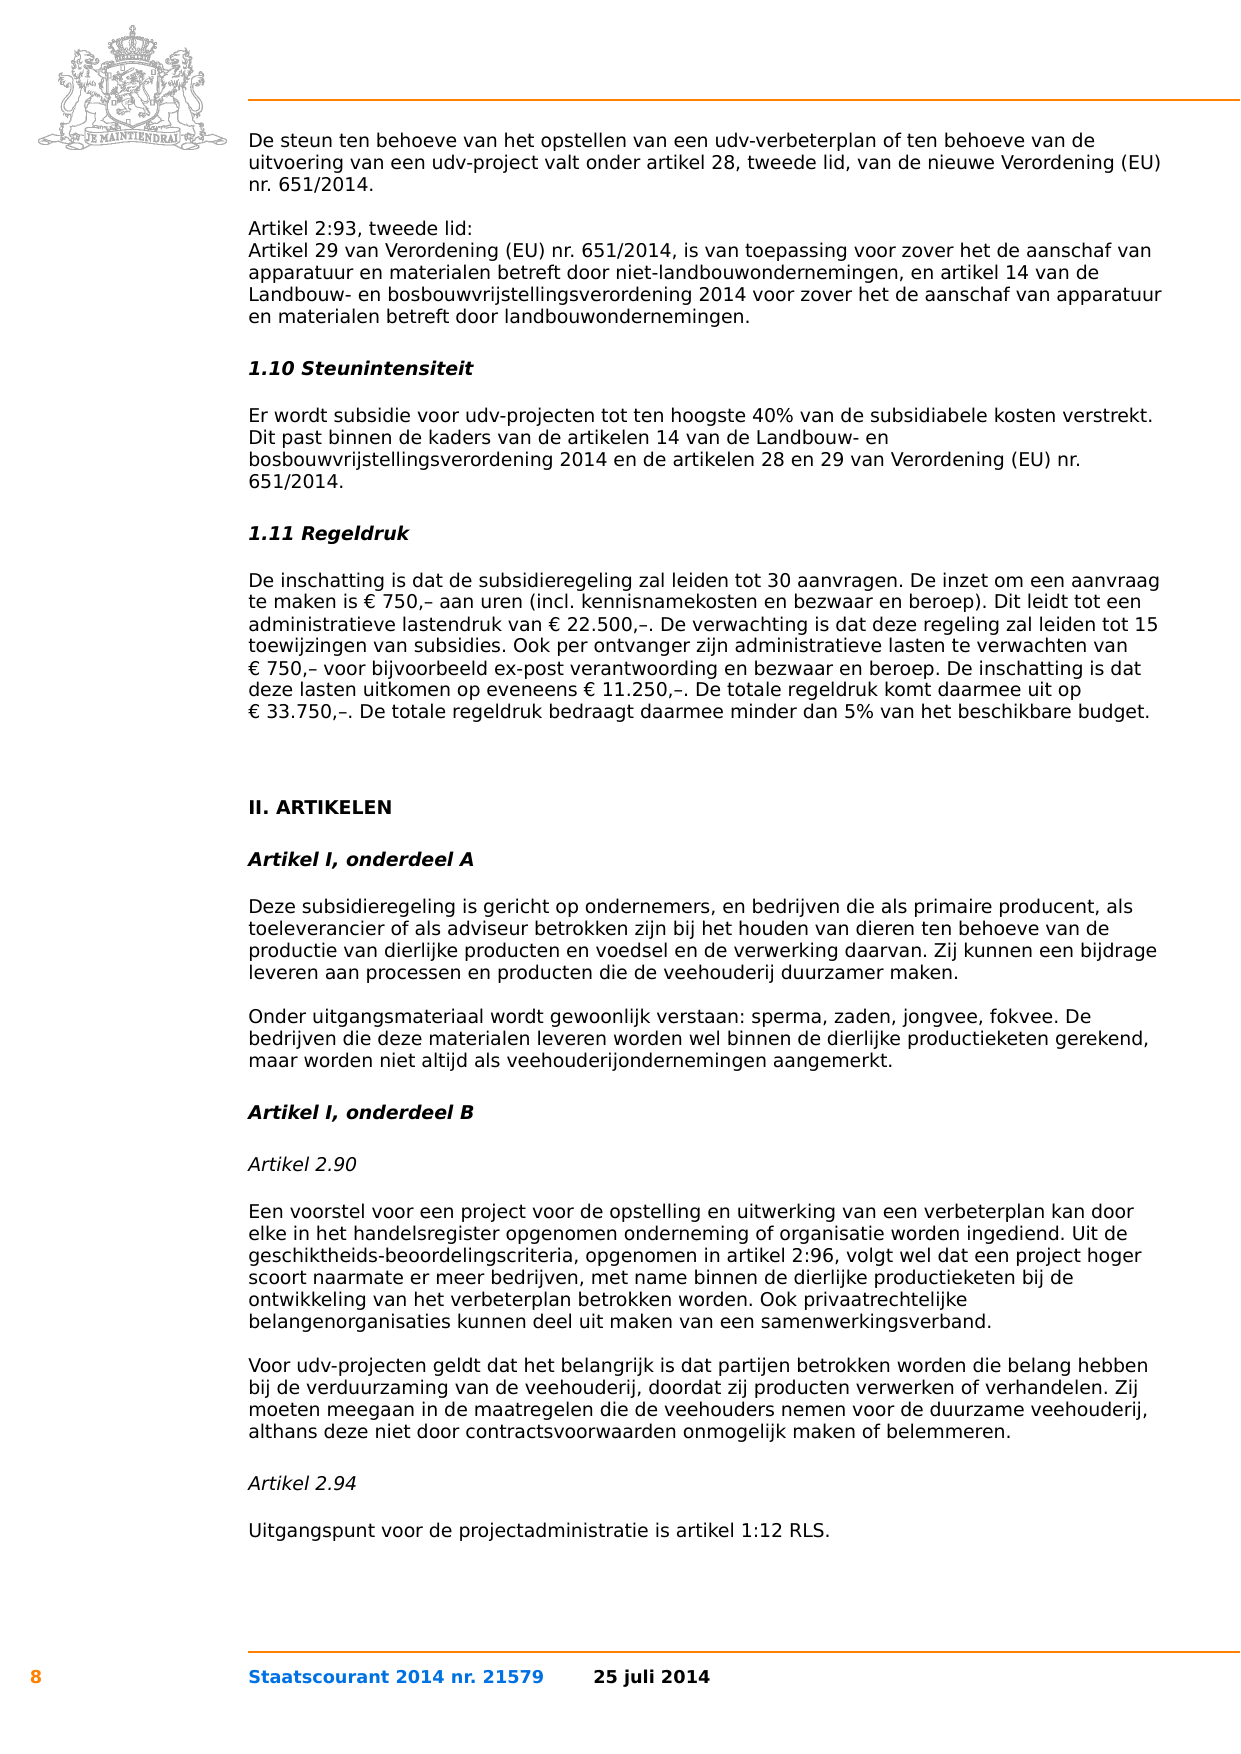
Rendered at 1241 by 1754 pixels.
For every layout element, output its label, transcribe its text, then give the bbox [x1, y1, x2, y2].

text Deze subsidieregeling is gericht op ondernemers, en bedrijven die als primaire producent, als toeleverancier of als adviseur betrokken zijn bij het houden van dieren ten behoeve van de productie van dierlijke producten en voedsel en de verwerking daarvan. Zij kunnen een bijdrage leveren aan processen en producten die de veehouderij duurzamer maken. [248, 896, 1163, 984]
subtitle Artikel 2.94 [248, 1472, 1163, 1494]
subtitle II. ARTIKELEN [248, 797, 1163, 819]
subtitle 1.10 Steunintensiteit [248, 358, 1163, 379]
text Uitgangspunt voor de projectadministratie is artikel 1:12 RLS. [248, 1519, 1163, 1541]
subtitle Artikel I, onderdeel B [248, 1102, 1163, 1124]
picture [38, 25, 227, 150]
text Artikel 29 van Verordening (EU) nr. 651/2014, is van toepassing voor zover het de aanschaf van apparatuur en materialen betreft door niet-landbouwondernemingen, en artikel 14 van de Landbouw- en bosbouwvrijstellingsverordening 2014 voor zover het de aanschaf van apparatuur en materialen betreft door landbouwondernemingen. [248, 240, 1163, 328]
text Er wordt subsidie voor udv-projecten tot ten hoogste 40% van de subsidiabele kosten verstrekt. Dit past binnen de kaders van de artikelen 14 van de Landbouw- en bosbouwvrijstellingsverordening 2014 en de artikelen 28 en 29 van Verordening (EU) nr. 651/2014. [248, 404, 1163, 492]
text Voor udv-projecten geldt dat het belangrijk is dat partijen betrokken worden die belang hebben bij de verduurzaming van de veehouderij, doordat zij producten verwerken of verhandelen. Zij moeten meegaan in de maatregelen die de veehouders nemen voor de duurzame veehouderij, althans deze niet door contractsvoorwaarden onmogelijk maken of belemmeren. [248, 1354, 1163, 1442]
text De steun ten behoeve van het opstellen van een udv-verbeterplan of ten behoeve van de uitvoering van een udv-project valt onder artikel 28, tweede lid, van de nieuwe Verordening (EU) nr. 651/2014. [248, 130, 1163, 196]
subtitle Artikel I, onderdeel A [248, 849, 1163, 871]
text De inschatting is dat de subsidieregeling zal leiden tot 30 aanvragen. De inzet om een aanvraag te maken is € 750,– aan uren (incl. kennisnamekosten en bezwaar en beroep). Dit leidt tot een administratieve lastendruk van € 22.500,–. De verwachting is dat deze regeling zal leiden tot 15 toewijzingen van subsidies. Ook per ontvanger zijn administratieve lasten te verwachten van € 750,– voor bijvoorbeeld ex-post verantwoording en bezwaar en beroep. De inschatting is dat deze lasten uitkomen op eveneens € 11.250,–. De totale regeldruk komt daarmee uit op € 33.750,–. De totale regeldruk bedraagt daarmee minder dan 5% van het beschikbare budget. [248, 569, 1163, 723]
subtitle 1.11 Regeldruk [248, 522, 1163, 544]
text Onder uitgangsmateriaal wordt gewoonlijk verstaan: sperma, zaden, jongvee, fokvee. De bedrijven die deze materialen leveren worden wel binnen de dierlijke productieketen gerekend, maar worden niet altijd als veehouderijondernemingen aangemerkt. [248, 1006, 1163, 1072]
text Een voorstel voor een project voor de opstelling en uitwerking van een verbeterplan kan door elke in het handelsregister opgenomen onderneming of organisatie worden ingediend. Uit de geschiktheids-beoordelingscriteria, opgenomen in artikel 2:96, volgt wel dat een project hoger scoort naarmate er meer bedrijven, met name binnen de dierlijke productieketen bij de ontwikkeling van het verbeterplan betrokken worden. Ook privaatrechtelijke belangenorganisaties kunnen deel uit maken van een samenwerkingsverband. [248, 1201, 1163, 1333]
text Artikel 2:93, tweede lid: [248, 218, 1163, 240]
subtitle Artikel 2.90 [248, 1154, 1163, 1176]
